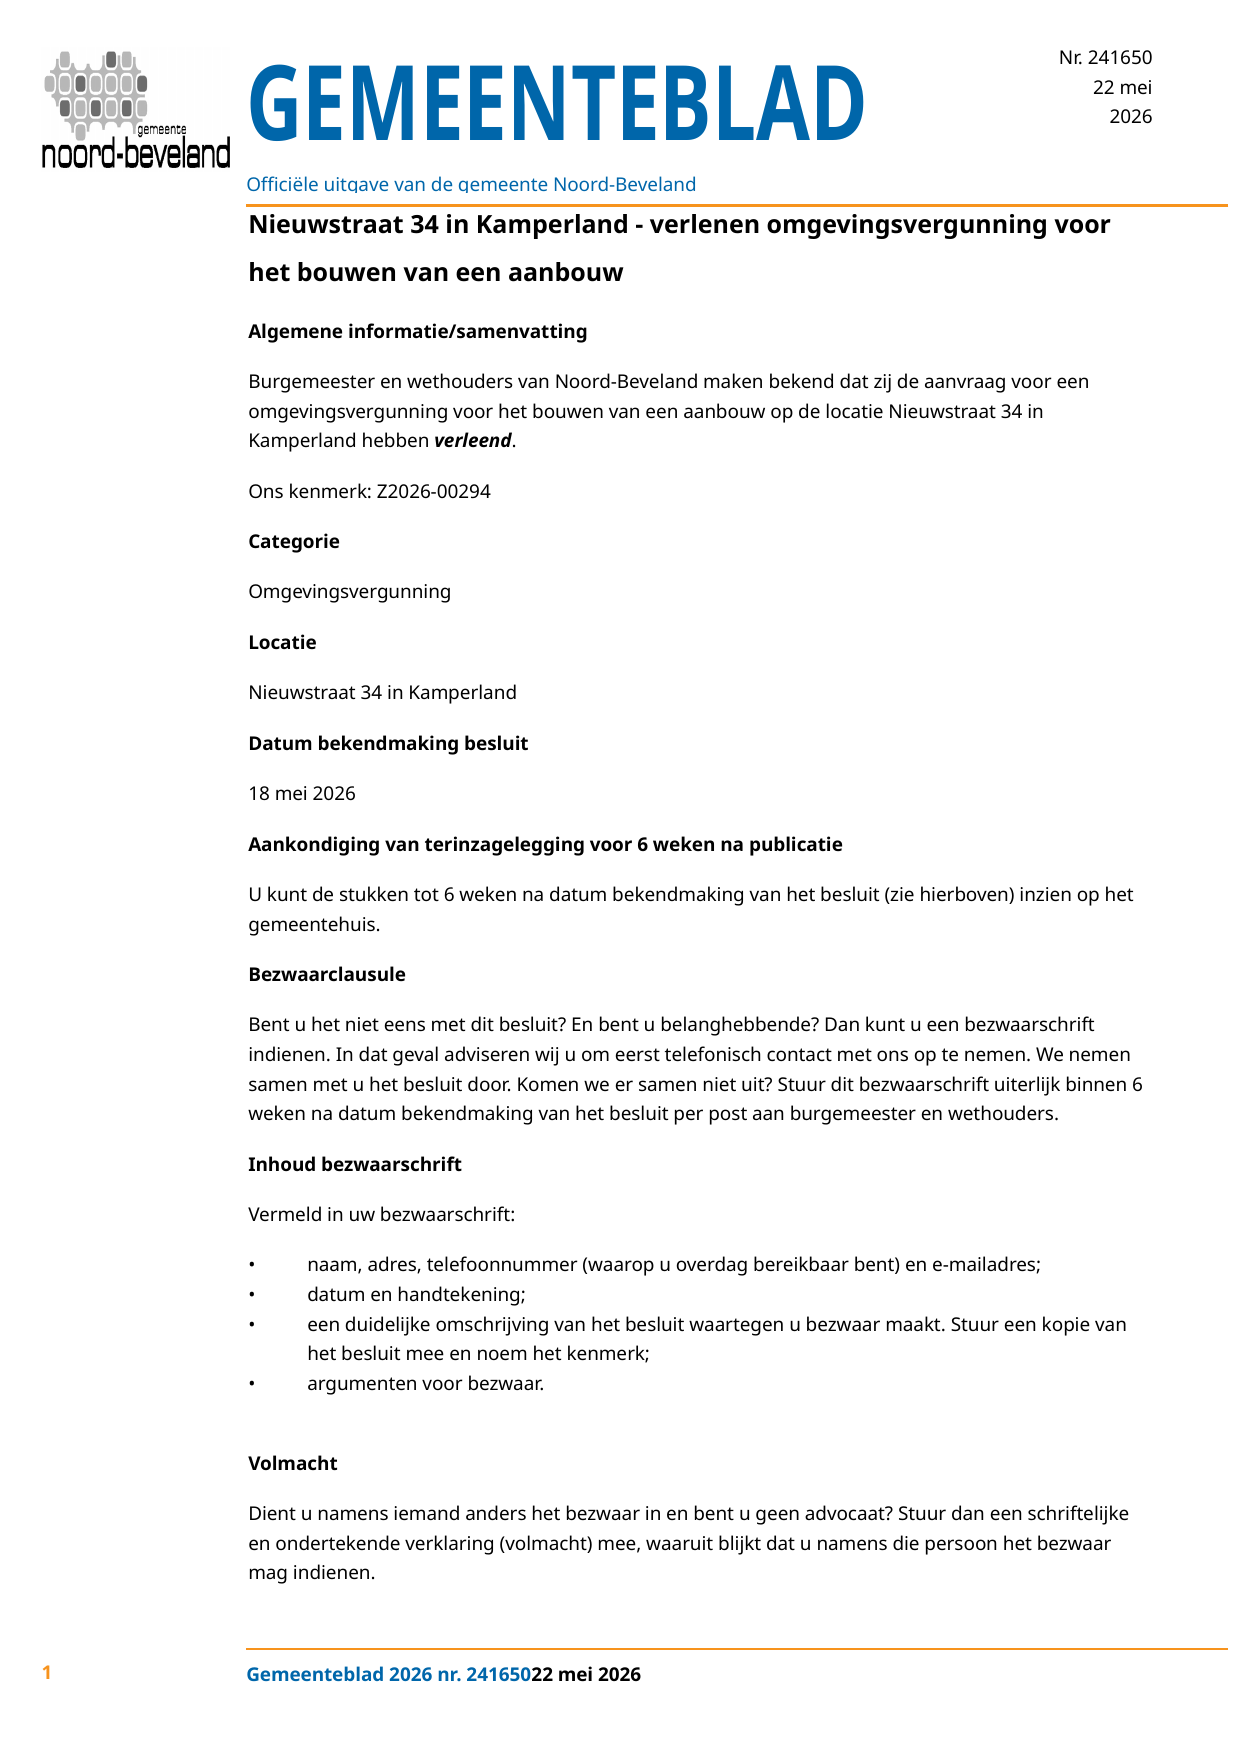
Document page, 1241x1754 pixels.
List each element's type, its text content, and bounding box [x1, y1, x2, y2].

text 18 mei 2026 [248, 780, 1152, 806]
list argumenten voor bezwaar. [248, 1370, 1152, 1396]
picture [41, 47, 231, 172]
text Dient u namens iemand anders het bezwaar in en bent u geen advocaat? Stuur dan een schriftelijke en ondertekende verklaring (volmacht) mee, waaruit blijkt dat u namens die persoon het bezwaar mag indienen. [248, 1500, 1152, 1585]
list een duidelijke omschrijving van het besluit waartegen u bezwaar maakt. Stuur een kopie van het besluit mee en noem het kenmerk; [248, 1311, 1152, 1366]
text Aankondiging van terinzagelegging voor 6 weken na publicatie [248, 831, 1152, 857]
text Bent u het niet eens met dit besluit? En bent u belanghebbende? Dan kunt u een bezwaarschrift indienen. In dat geval adviseren wij u om eerst telefonisch contact met ons op te nemen. We nemen samen met u het besluit door. Komen we er samen niet uit? Stuur dit bezwaarschrift uiterlijk binnen 6 weken na datum bekendmaking van het besluit per post aan burgemeester en wethouders. [248, 1012, 1152, 1126]
list datum en handtekening; [248, 1281, 1152, 1307]
text Nieuwstraat 34 in Kamperland [248, 679, 1152, 705]
text Ons kenmerk: Z2026-00294 [248, 478, 1152, 504]
text Bezwaarclausule [248, 961, 1152, 987]
text Burgemeester en wethouders van Noord-Beveland maken bekend dat zij de aanvraag voor een omgevingsvergunning voor het bouwen van een aanbouw op de locatie Nieuwstraat 34 in Kamperland hebben verleend. [248, 368, 1152, 453]
text Omgevingsvergunning [248, 579, 1152, 604]
text Volmacht [248, 1450, 1152, 1476]
list naam, adres, telefoonnummer (waarop u overdag bereikbaar bent) en e-mailadres; [248, 1252, 1152, 1277]
text Locatie [248, 629, 1152, 655]
text Datum bekendmaking besluit [248, 730, 1152, 756]
text Categorie [248, 528, 1152, 554]
text Nieuwstraat 34 in Kamperland - verlenen omgevingsvergunning voor het bouwen van een aanbouw [248, 207, 1152, 288]
text Algemene informatie/samenvatting [248, 318, 1152, 344]
text Inhoud bezwaarschrift [248, 1151, 1152, 1177]
text U kunt de stukken tot 6 weken na datum bekendmaking van het besluit (zie hierboven) inzien op het gemeentehuis. [248, 881, 1152, 937]
text Vermeld in uw bezwaarschrift: [248, 1201, 1152, 1227]
